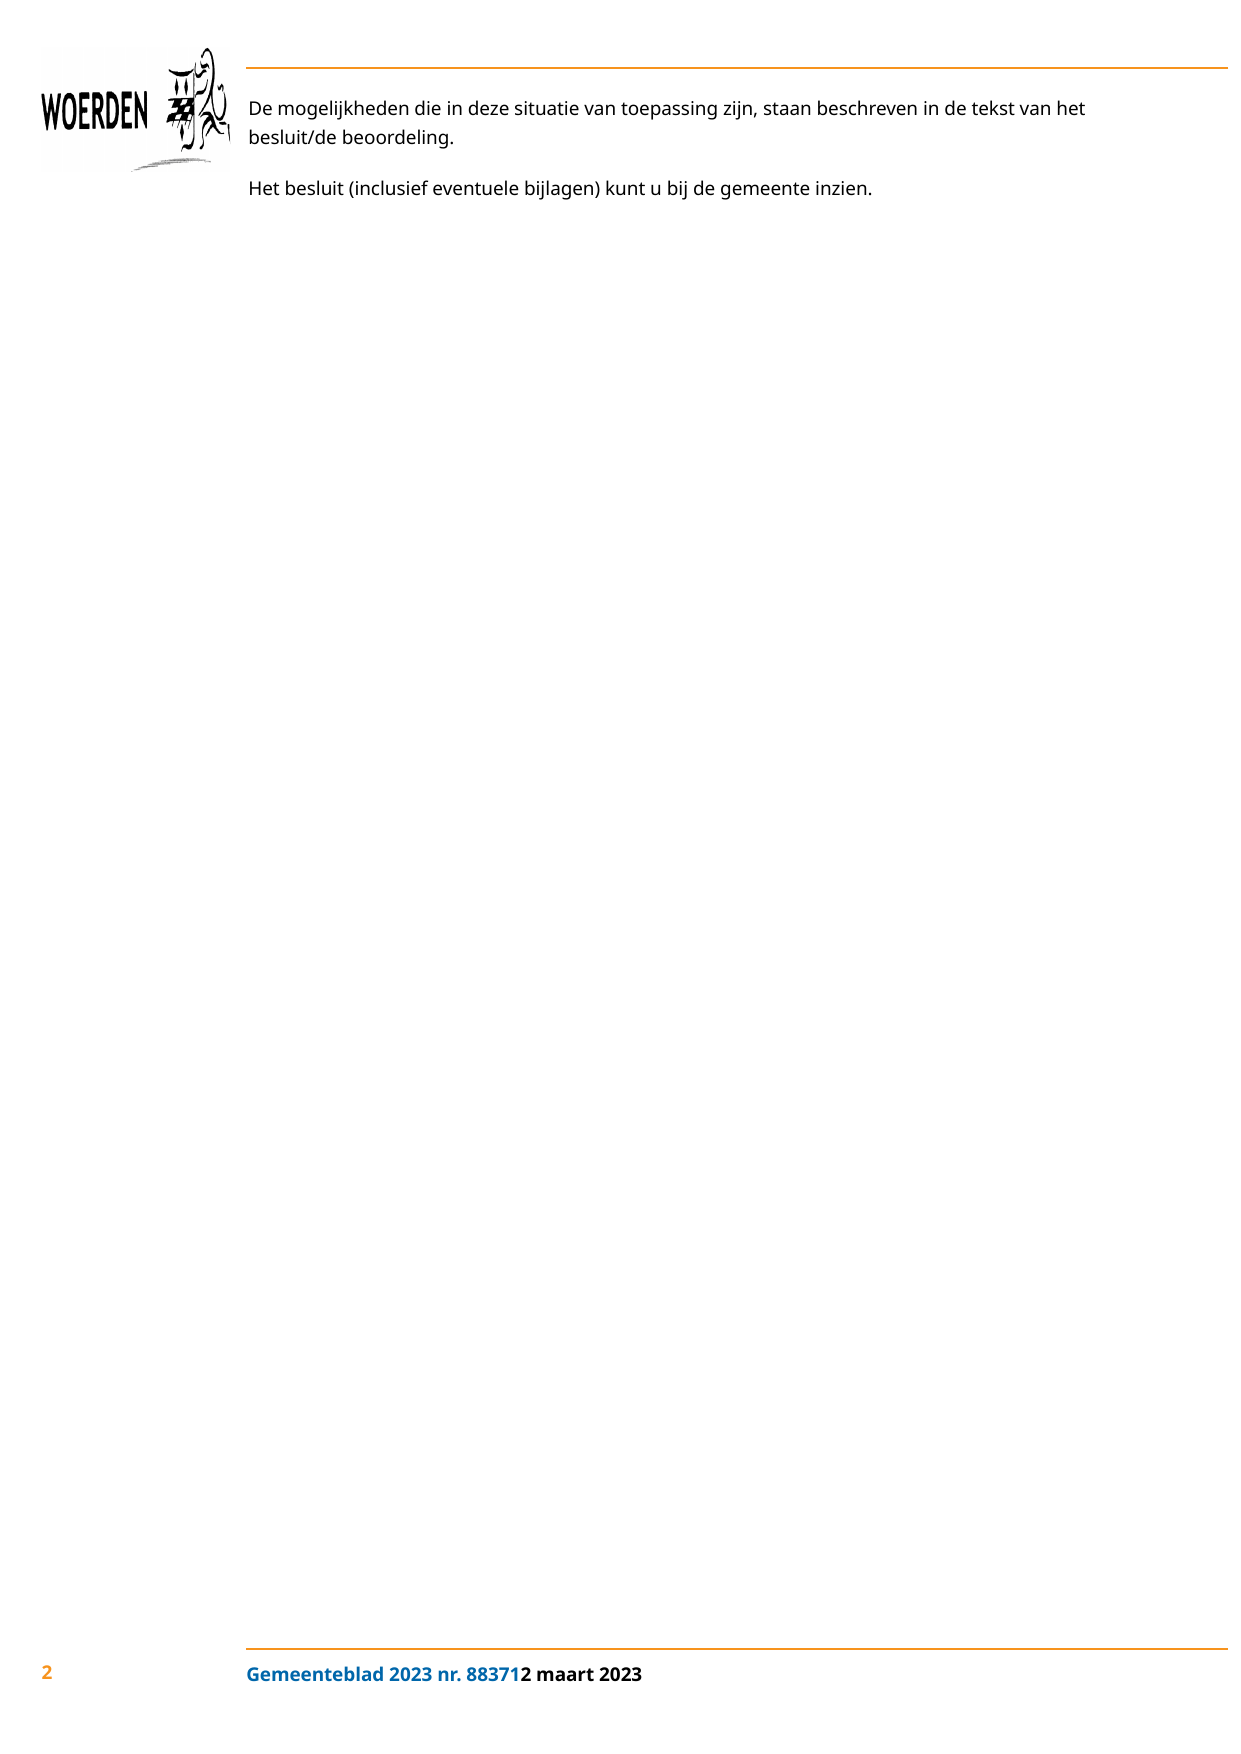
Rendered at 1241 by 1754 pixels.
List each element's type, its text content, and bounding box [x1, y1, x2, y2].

text De mogelijkheden die in deze situatie van toepassing zijn, staan beschreven in de tekst van het besluit/de beoordeling. [248, 95, 1152, 150]
picture [41, 47, 231, 172]
text Het besluit (inclusief eventuele bijlagen) kunt u bij de gemeente inzien. [248, 175, 1152, 201]
